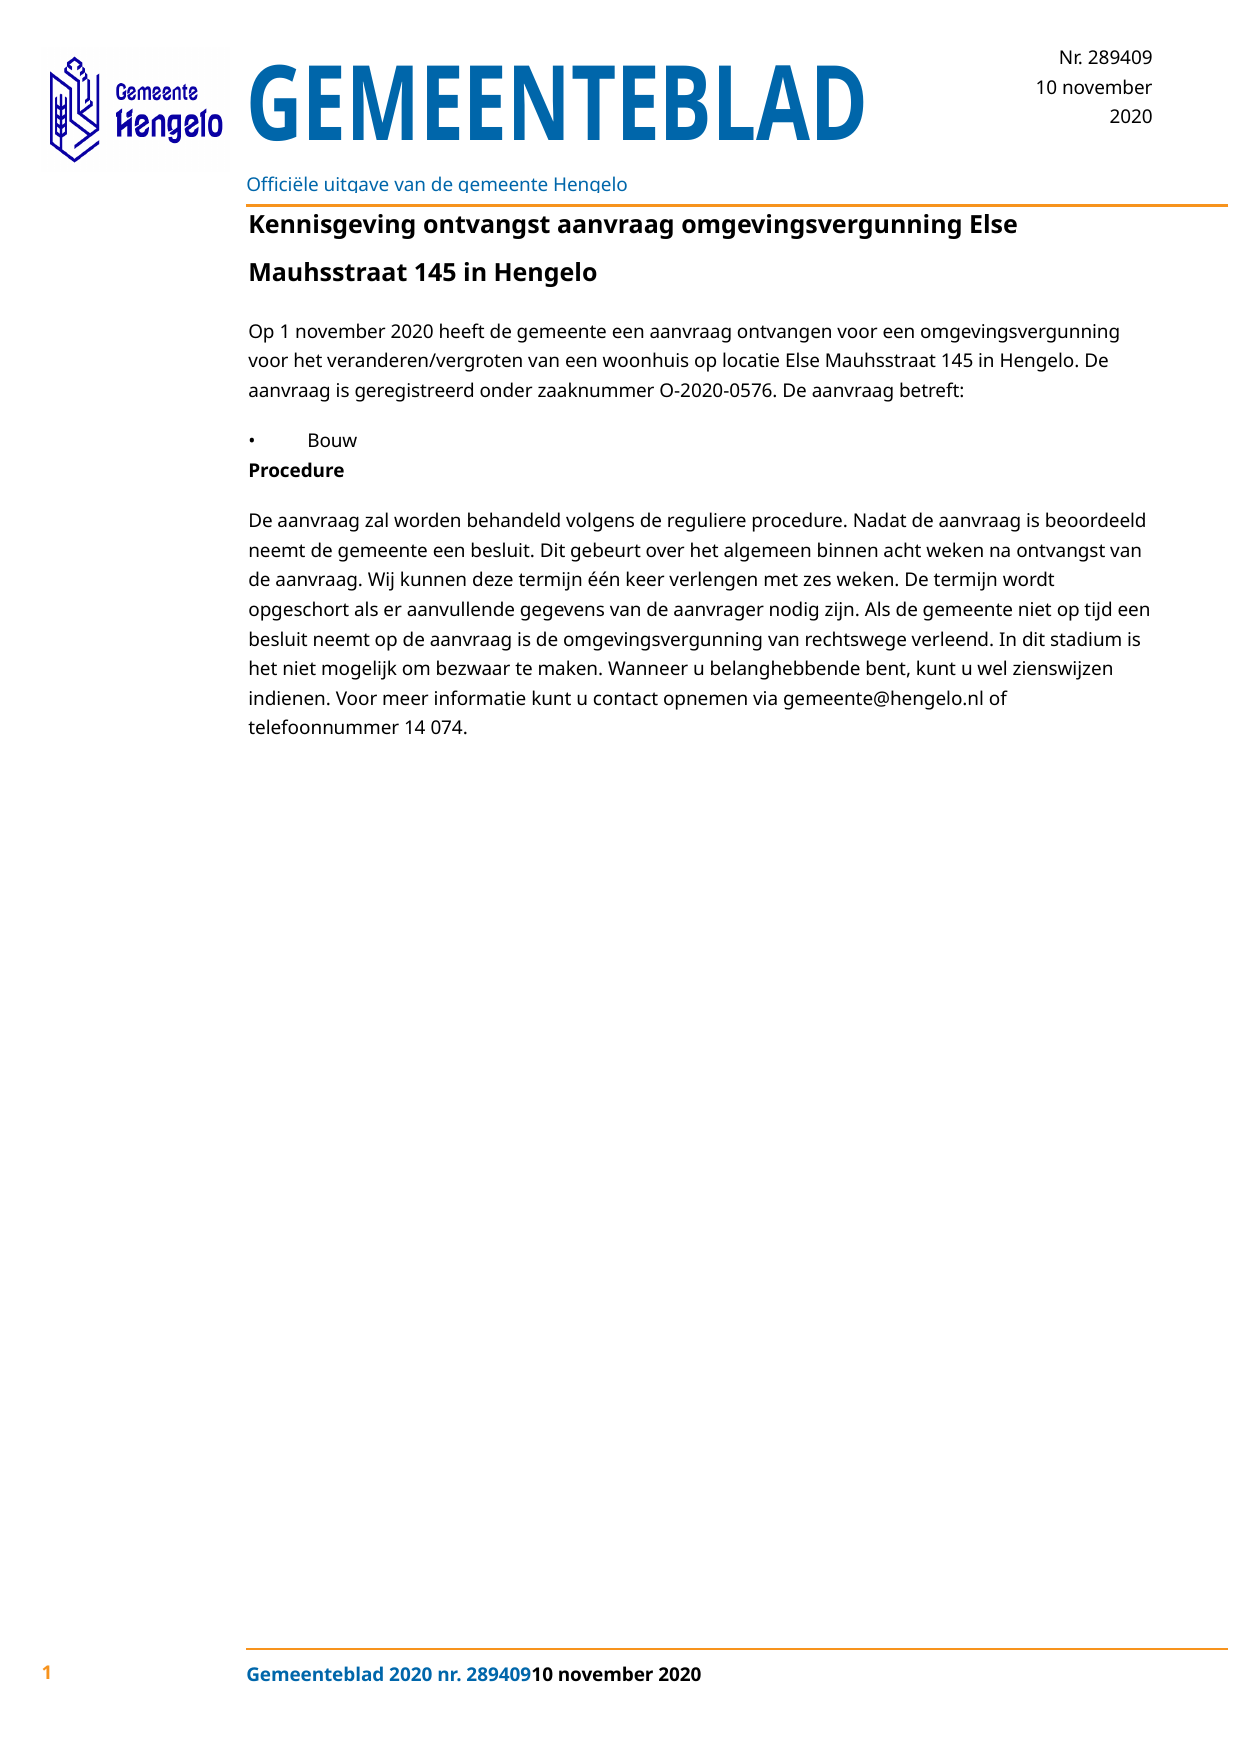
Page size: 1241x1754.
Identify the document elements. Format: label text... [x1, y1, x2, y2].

text Kennisgeving ontvangst aanvraag omgevingsvergunning Else Mauhsstraat 145 in Hengelo [248, 207, 1152, 288]
picture [41, 47, 231, 172]
list Bouw [248, 427, 1152, 453]
text De aanvraag zal worden behandeld volgens de reguliere procedure. Nadat de aanvraag is beoordeeld neemt de gemeente een besluit. Dit gebeurt over het algemeen binnen acht weken na ontvangst van de aanvraag. Wij kunnen deze termijn één keer verlengen met zes weken. De termijn wordt opgeschort als er aanvullende gegevens van de aanvrager nodig zijn. Als de gemeente niet op tijd een besluit neemt op de aanvraag is de omgevingsvergunning van rechtswege verleend. In dit stadium is het niet mogelijk om bezwaar te maken. Wanneer u belanghebbende bent, kunt u wel zienswijzen indienen. Voor meer informatie kunt u contact opnemen via gemeente@hengelo.nl of telefoonnummer 14 074. [248, 507, 1152, 740]
text Op 1 november 2020 heeft de gemeente een aanvraag ontvangen voor een omgevingsvergunning voor het veranderen/vergroten van een woonhuis op locatie Else Mauhsstraat 145 in Hengelo. De aanvraag is geregistreerd onder zaaknummer O-2020-0576. De aanvraag betreft: [248, 318, 1152, 403]
text Procedure [248, 457, 1152, 483]
